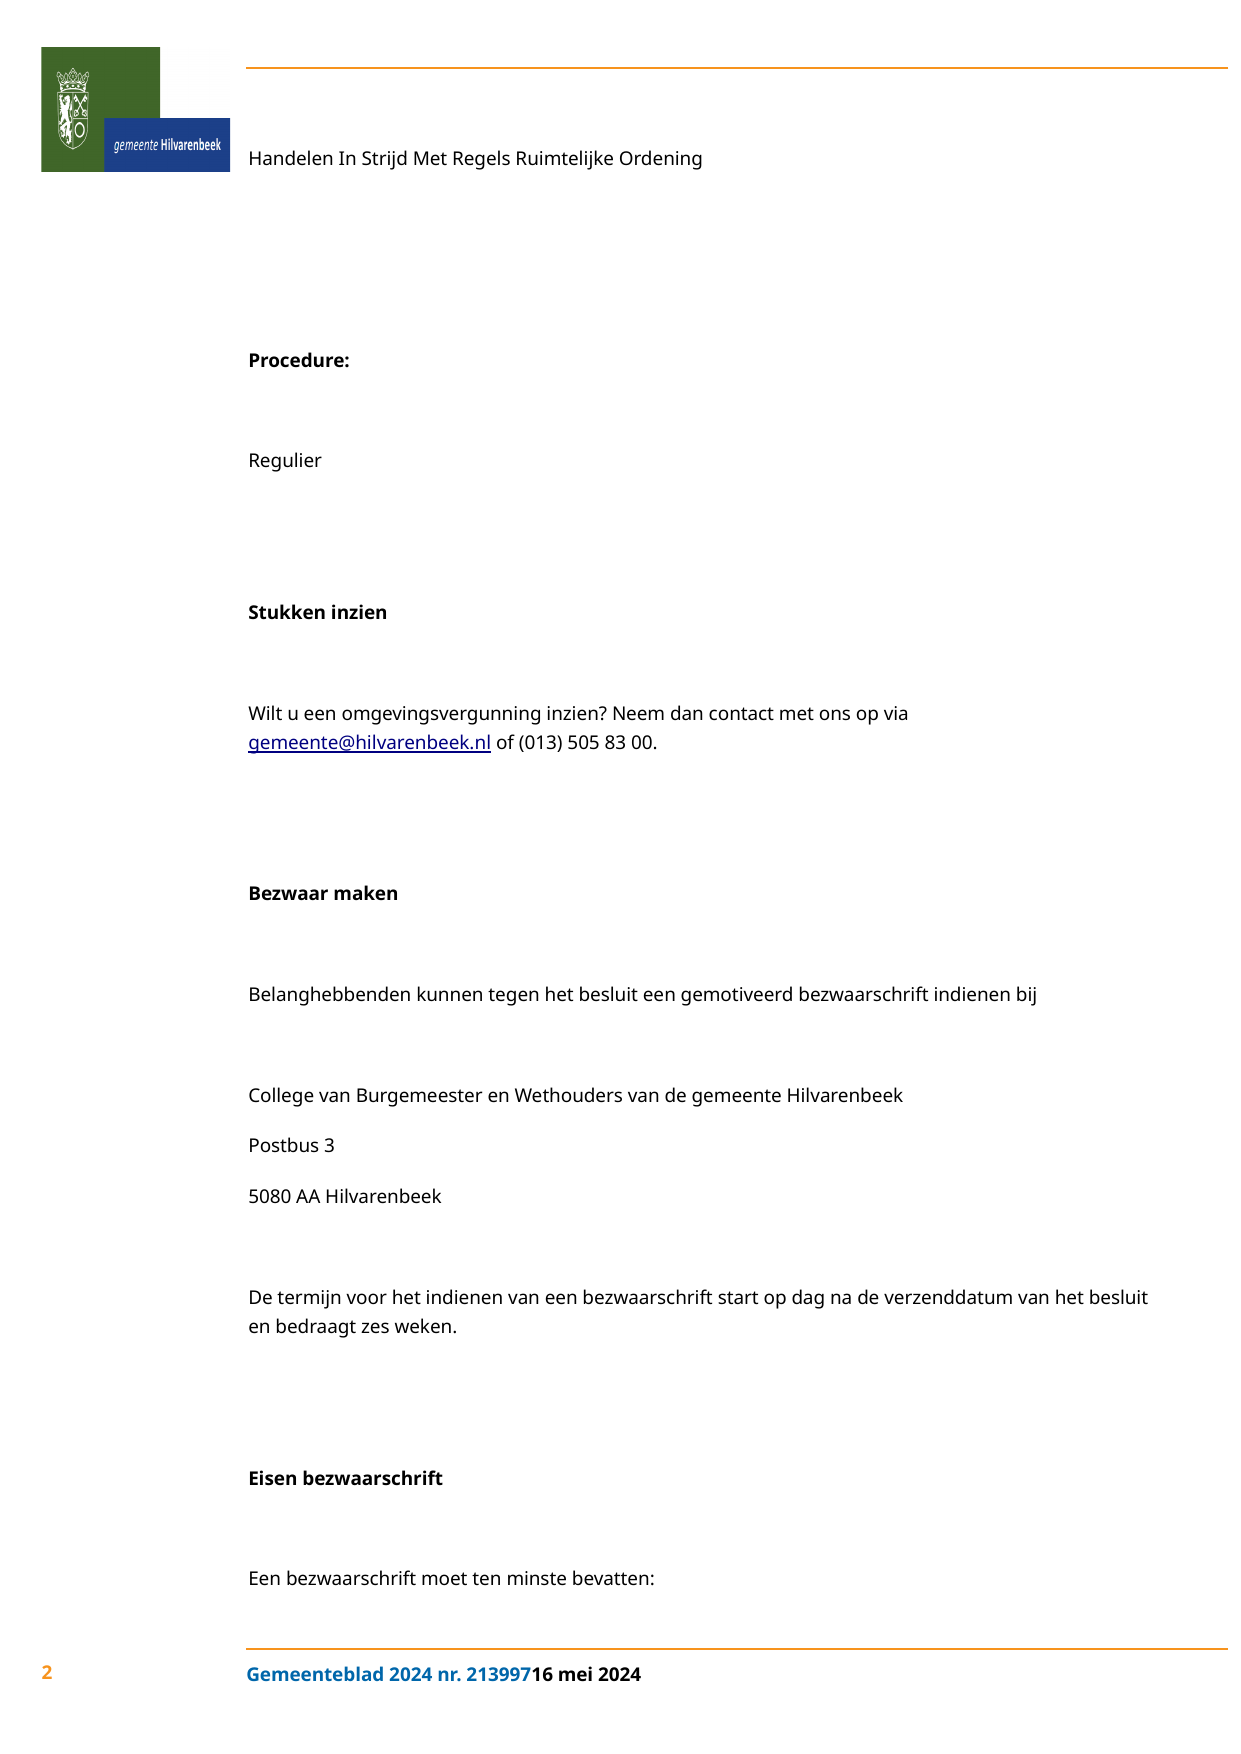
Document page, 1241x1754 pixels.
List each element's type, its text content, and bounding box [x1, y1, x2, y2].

text De termijn voor het indienen van een bezwaarschrift start op dag na de verzenddatum van het besluit en bedraagt zes weken. [248, 1284, 1152, 1339]
text Postbus 3 [248, 1133, 1152, 1158]
text Wilt u een omgevingsvergunning inzien? Neem dan contact met ons op via gemeente@hilvarenbeek.nl of (013) 505 83 00. [248, 700, 1152, 755]
text Regulier [248, 448, 1152, 473]
text Stukken inzien [248, 599, 1152, 625]
text Bezwaar maken [248, 881, 1152, 906]
text Belanghebbenden kunnen tegen het besluit een gemotiveerd bezwaarschrift indienen bij [248, 981, 1152, 1007]
text Eisen bezwaarschrift [248, 1465, 1152, 1491]
text 5080 AA Hilvarenbeek [248, 1183, 1152, 1209]
text Handelen In Strijd Met Regels Ruimtelijke Ordening [248, 145, 1152, 171]
picture [41, 47, 231, 172]
text Procedure: [248, 347, 1152, 373]
text College van Burgemeester en Wethouders van de gemeente Hilvarenbeek [248, 1082, 1152, 1108]
text Een bezwaarschrift moet ten minste bevatten: [248, 1566, 1152, 1591]
